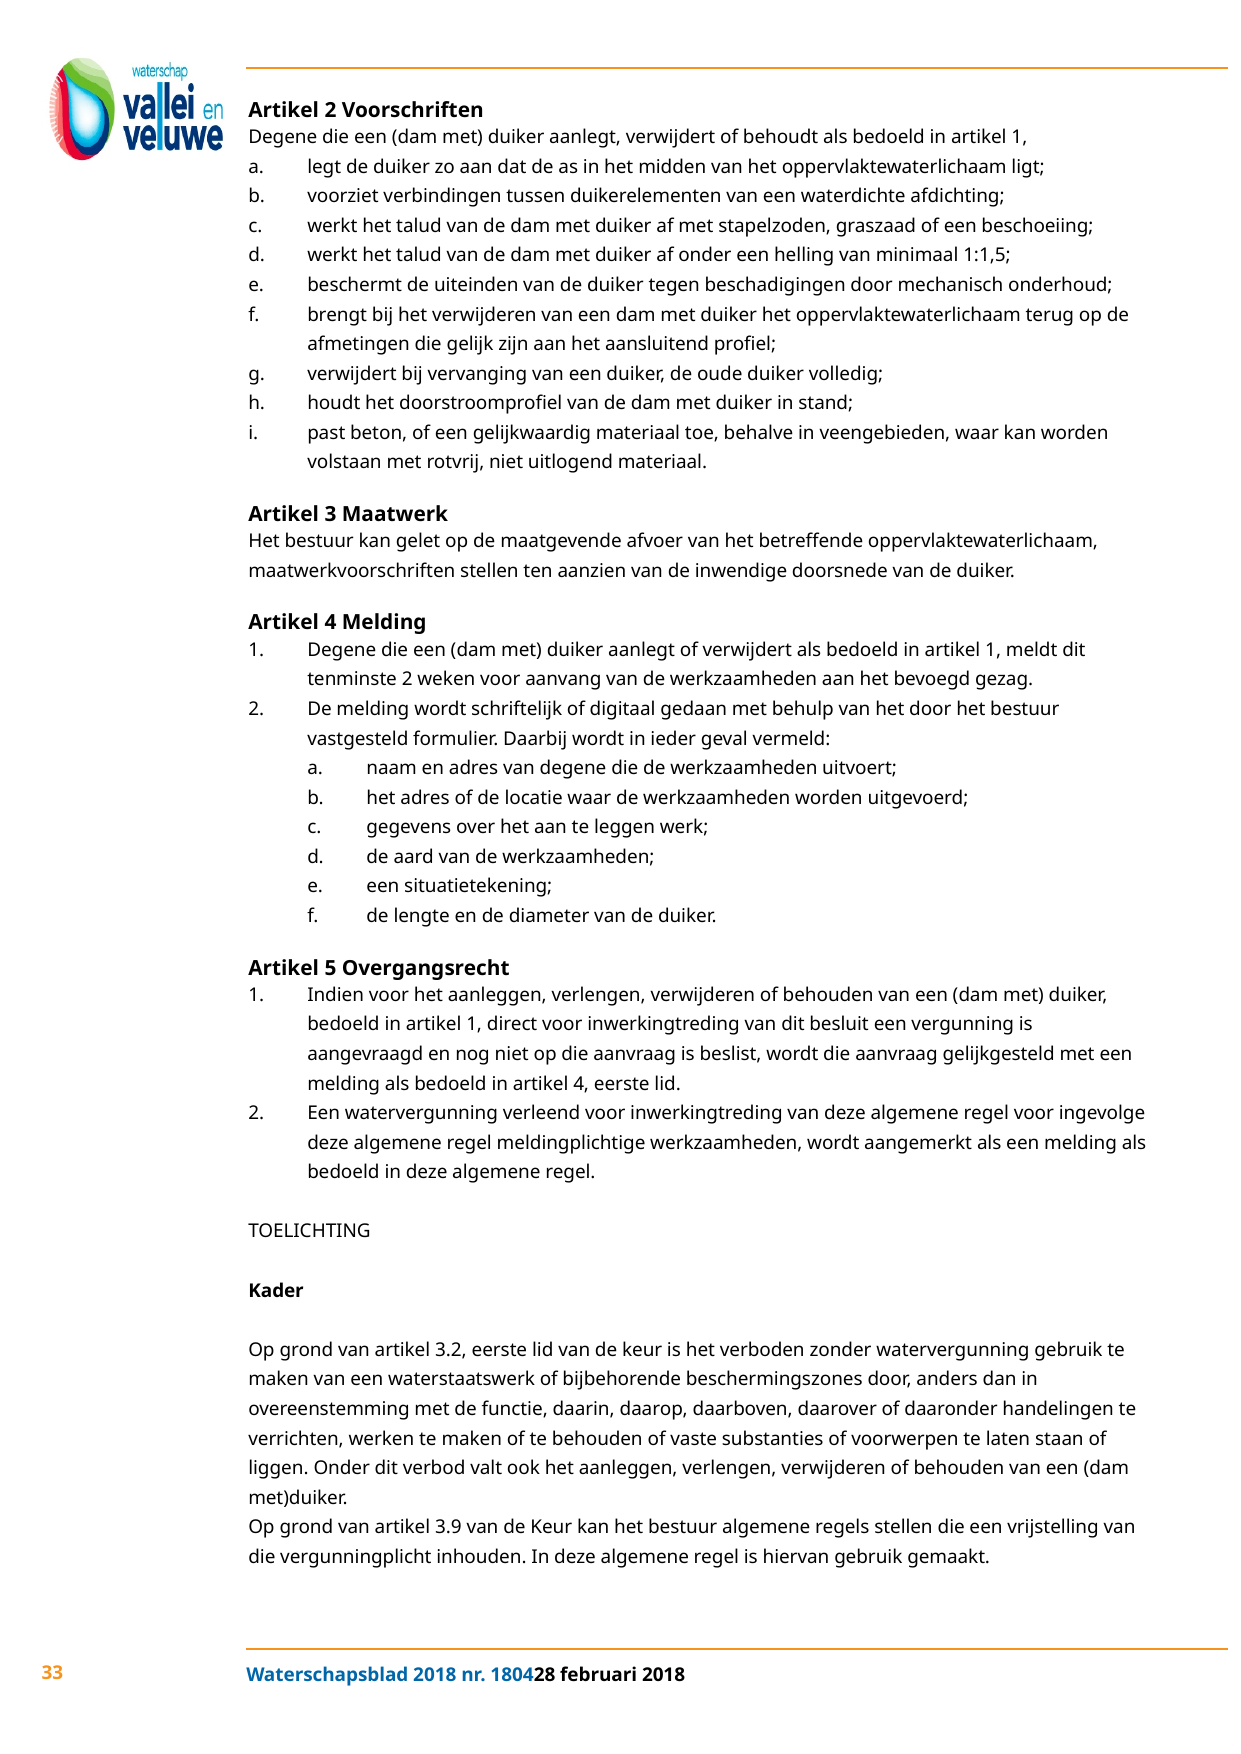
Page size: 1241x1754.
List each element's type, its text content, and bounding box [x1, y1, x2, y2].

list het adres of de locatie waar de werkzaamheden worden uitgevoerd; [307, 784, 1152, 809]
list een situatietekening; [307, 873, 1152, 898]
list de aard van de werkzaamheden; [307, 843, 1152, 869]
text Het bestuur kan gelet op de maatgevende afvoer van het betreffende oppervlaktewaterlichaam, maatwerkvoorschriften stellen ten aanzien van de inwendige doorsnede van de duiker. [248, 527, 1152, 583]
list houdt het doorstroomprofiel van de dam met duiker in stand; [248, 389, 1152, 415]
text Artikel 4 Melding [248, 607, 1152, 636]
list gegevens over het aan te leggen werk; [307, 813, 1152, 839]
list naam en adres van degene die de werkzaamheden uitvoert; [307, 754, 1152, 780]
text Op grond van artikel 3.9 van de Keur kan het bestuur algemene regels stellen die een vrijstelling van die vergunningplicht inhouden. In deze algemene regel is hiervan gebruik gemaakt. [248, 1513, 1152, 1569]
list voorziet verbindingen tussen duikerelementen van een waterdichte afdichting; [248, 182, 1152, 208]
text Artikel 5 Overgangsrecht [248, 953, 1152, 981]
picture [41, 47, 231, 172]
list beschermt de uiteinden van de duiker tegen beschadigingen door mechanisch onderhoud; [248, 271, 1152, 297]
list Degene die een (dam met) duiker aanlegt of verwijdert als bedoeld in artikel 1, meldt dit tenminste 2 weken voor aanvang van de werkzaamheden aan het bevoegd gezag. [248, 636, 1152, 691]
list Indien voor het aanleggen, verlengen, verwijderen of behouden van een (dam met) duiker, bedoeld in artikel 1, direct voor inwerkingtreding van dit besluit een vergunning is aangevraagd en nog niet op die aanvraag is beslist, wordt die aanvraag gelijkgesteld met een melding als bedoeld in artikel 4, eerste lid. [248, 981, 1152, 1096]
text Artikel 2 Voorschriften [248, 95, 1152, 123]
list legt de duiker zo aan dat de as in het midden van het oppervlaktewaterlichaam ligt; [248, 153, 1152, 178]
list de lengte en de diameter van de duiker. [307, 902, 1152, 928]
list brengt bij het verwijderen van een dam met duiker het oppervlaktewaterlichaam terug op de afmetingen die gelijk zijn aan het aansluitend profiel; [248, 301, 1152, 356]
list werkt het talud van de dam met duiker af met stapelzoden, graszaad of een beschoeiing; [248, 212, 1152, 238]
text Degene die een (dam met) duiker aanlegt, verwijdert of behoudt als bedoeld in artikel 1, [248, 123, 1152, 149]
list past beton, of een gelijkwaardig materiaal toe, behalve in veengebieden, waar kan worden volstaan met rotvrij, niet uitlogend materiaal. [248, 419, 1152, 474]
list werkt het talud van de dam met duiker af onder een helling van minimaal 1:1,5; [248, 242, 1152, 267]
text TOELICHTING [248, 1218, 1152, 1243]
text Kader [248, 1277, 1152, 1303]
list Een watervergunning verleend voor inwerkingtreding van deze algemene regel voor ingevolge deze algemene regel meldingplichtige werkzaamheden, wordt aangemerkt als een melding als bedoeld in deze algemene regel. [248, 1099, 1152, 1184]
list De melding wordt schriftelijk of digitaal gedaan met behulp van het door het bestuur vastgesteld formulier. Daarbij wordt in ieder geval vermeld: [248, 695, 1152, 750]
text Artikel 3 Maatwerk [248, 499, 1152, 527]
list verwijdert bij vervanging van een duiker, de oude duiker volledig; [248, 360, 1152, 386]
text Op grond van artikel 3.2, eerste lid van de keur is het verboden zonder watervergunning gebruik te maken van een waterstaatswerk of bijbehorende beschermingszones door, anders dan in overeenstemming met de functie, daarin, daarop, daarboven, daarover of daaronder handelingen te verrichten, werken te maken of te behouden of vaste substanties of voorwerpen te laten staan of liggen. Onder dit verbod valt ook het aanleggen, verlengen, verwijderen of behouden van een (dam met)duiker. [248, 1336, 1152, 1510]
